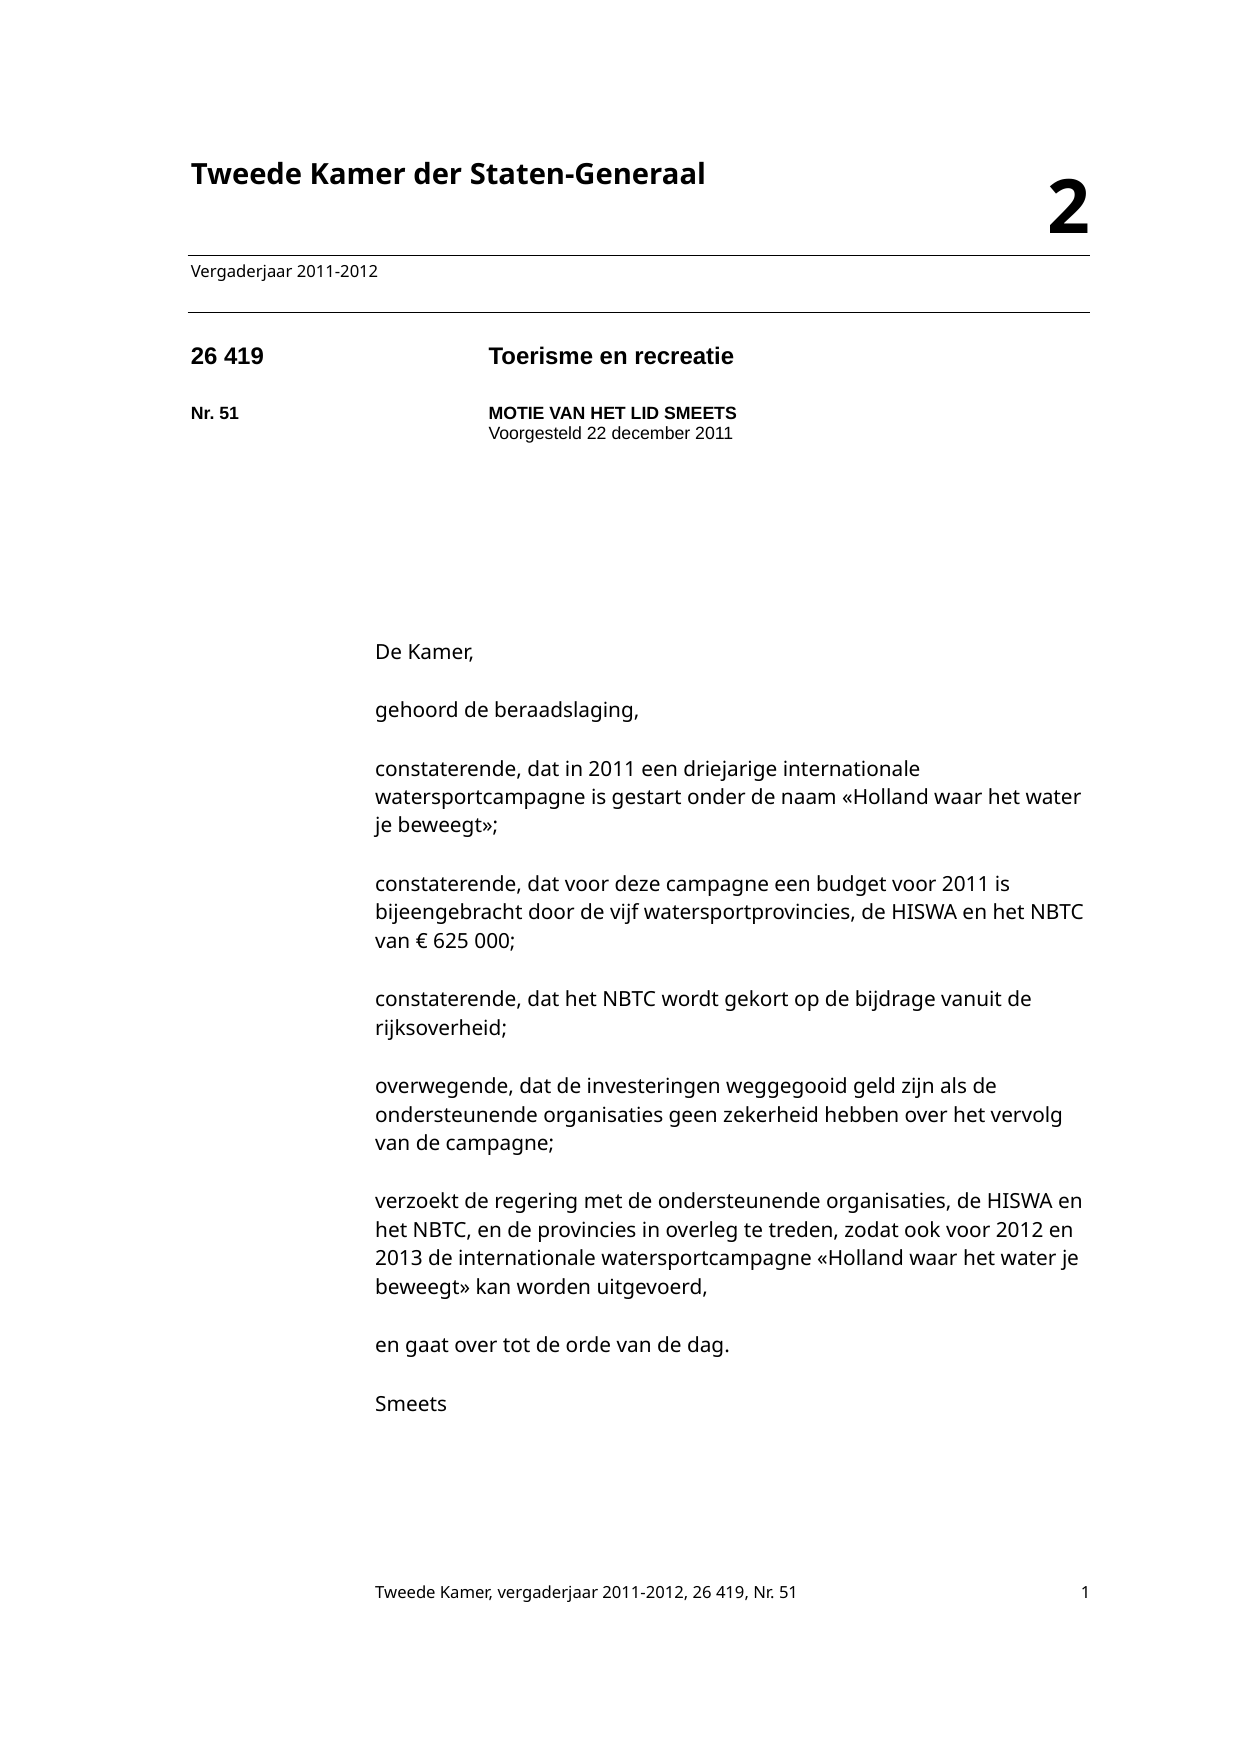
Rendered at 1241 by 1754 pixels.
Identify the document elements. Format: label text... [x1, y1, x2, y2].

table_cell Vergaderjaar 2011-2012 [188, 256, 485, 312]
table_header 2 [910, 150, 1090, 255]
table_cell [485, 256, 1090, 312]
table_cell [485, 313, 1090, 339]
text overwegende, dat de investeringen weggegooid geld zijn als de ondersteunende organisaties geen zekerheid hebben over het vervolg van de campagne; [375, 1071, 1090, 1157]
table_header Tweede Kamer der Staten-Generaal [188, 150, 909, 255]
table_cell 26 419 [188, 339, 485, 399]
table_cell [188, 313, 485, 339]
text Smeets [375, 1389, 1090, 1417]
text verzoekt de regering met de ondersteunende organisaties, de HISWA en het NBTC, en de provincies in overleg te treden, zodat ook voor 2012 en 2013 de internationale watersportcampagne «Holland waar het water je beweegt» kan worden uitgevoerd, [375, 1187, 1090, 1300]
text gehoord de beraadslaging, [375, 695, 1090, 724]
table_cell Nr. 51 [188, 399, 485, 518]
table_cell MOTIE VAN HET LID SMEETS Voorgesteld 22 december 2011 [485, 399, 1090, 518]
text De Kamer, [375, 637, 1090, 665]
table_cell Toerisme en recreatie [485, 339, 1090, 399]
text constaterende, dat in 2011 een driejarige internationale watersportcampagne is gestart onder de naam «Holland waar het water je beweegt»; [375, 754, 1090, 839]
text constaterende, dat voor deze campagne een budget voor 2011 is bijeengebracht door de vijf watersportprovincies, de HISWA en het NBTC van € 625 000; [375, 869, 1090, 954]
text en gaat over tot de orde van de dag. [375, 1330, 1090, 1359]
text constaterende, dat het NBTC wordt gekort op de bijdrage vanuit de rijksoverheid; [375, 984, 1090, 1041]
